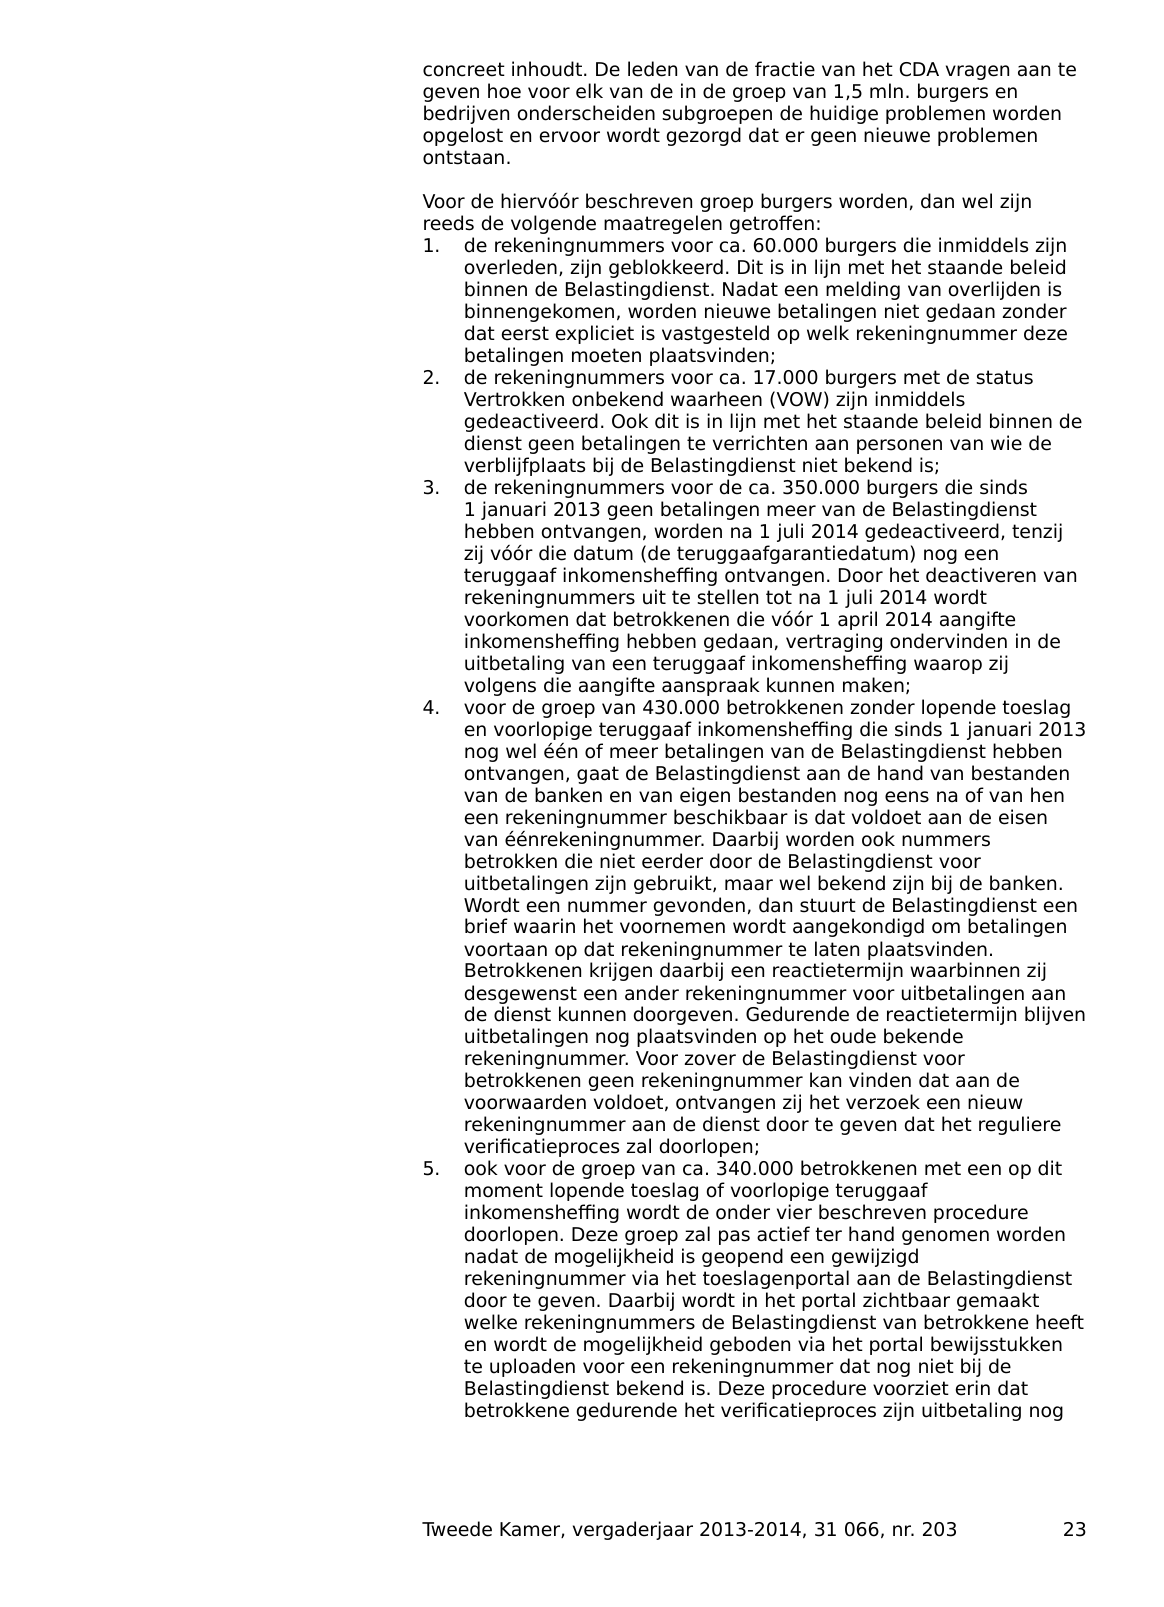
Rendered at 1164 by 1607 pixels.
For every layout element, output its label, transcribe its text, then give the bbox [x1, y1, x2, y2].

text 2. de rekeningnummers voor ca. 17.000 burgers met de status Vertrokken onbekend waarheen (VOW) zijn inmiddels gedeactiveerd. Ook dit is in lijn met het staande beleid binnen de dienst geen betalingen te verrichten aan personen van wie de verblijfplaats bij de Belastingdienst niet bekend is; [422, 367, 1087, 477]
text 5. ook voor de groep van ca. 340.000 betrokkenen met een op dit moment lopende toeslag of voorlopige teruggaaf inkomensheffing wordt de onder vier beschreven procedure doorlopen. Deze groep zal pas actief ter hand genomen worden nadat de mogelijkheid is geopend een gewijzigd rekeningnummer via het toeslagenportal aan de Belastingdienst door te geven. Daarbij wordt in het portal zichtbaar gemaakt welke rekeningnummers de Belastingdienst van betrokkene heeft en wordt de mogelijkheid geboden via het portal bewijsstukken te uploaden voor een rekeningnummer dat nog niet bij de Belastingdienst bekend is. Deze procedure voorziet erin dat betrokkene gedurende het verificatieproces zijn uitbetaling nog [422, 1158, 1087, 1422]
text 4. voor de groep van 430.000 betrokkenen zonder lopende toeslag en voorlopige teruggaaf inkomensheffing die sinds 1 januari 2013 nog wel één of meer betalingen van de Belastingdienst hebben ontvangen, gaat de Belastingdienst aan de hand van bestanden van de banken en van eigen bestanden nog eens na of van hen een rekeningnummer beschikbaar is dat voldoet aan de eisen van éénrekeningnummer. Daarbij worden ook nummers betrokken die niet eerder door de Belastingdienst voor uitbetalingen zijn gebruikt, maar wel bekend zijn bij de banken. Wordt een nummer gevonden, dan stuurt de Belastingdienst een brief waarin het voornemen wordt aangekondigd om betalingen voortaan op dat rekeningnummer te laten plaatsvinden. Betrokkenen krijgen daarbij een reactietermijn waarbinnen zij desgewenst een ander rekeningnummer voor uitbetalingen aan de dienst kunnen doorgeven. Gedurende de reactietermijn blijven uitbetalingen nog plaatsvinden op het oude bekende rekeningnummer. Voor zover de Belastingdienst voor betrokkenen geen rekeningnummer kan vinden dat aan de voorwaarden voldoet, ontvangen zij het verzoek een nieuw rekeningnummer aan de dienst door te geven dat het reguliere verificatieproces zal doorlopen; [422, 697, 1087, 1158]
text Voor de hiervóór beschreven groep burgers worden, dan wel zijn reeds de volgende maatregelen getroffen: [422, 191, 1087, 235]
text 1. de rekeningnummers voor ca. 60.000 burgers die inmiddels zijn overleden, zijn geblokkeerd. Dit is in lijn met het staande beleid binnen de Belastingdienst. Nadat een melding van overlijden is binnengekomen, worden nieuwe betalingen niet gedaan zonder dat eerst expliciet is vastgesteld op welk rekeningnummer deze betalingen moeten plaatsvinden; [422, 235, 1087, 367]
text concreet inhoudt. De leden van de fractie van het CDA vragen aan te geven hoe voor elk van de in de groep van 1,5 mln. burgers en bedrijven onderscheiden subgroepen de huidige problemen worden opgelost en ervoor wordt gezorgd dat er geen nieuwe problemen ontstaan. [422, 59, 1087, 169]
text 3. de rekeningnummers voor de ca. 350.000 burgers die sinds 1 januari 2013 geen betalingen meer van de Belastingdienst hebben ontvangen, worden na 1 juli 2014 gedeactiveerd, tenzij zij vóór die datum (de teruggaafgarantiedatum) nog een teruggaaf inkomensheffing ontvangen. Door het deactiveren van rekeningnummers uit te stellen tot na 1 juli 2014 wordt voorkomen dat betrokkenen die vóór 1 april 2014 aangifte inkomensheffing hebben gedaan, vertraging ondervinden in de uitbetaling van een teruggaaf inkomensheffing waarop zij volgens die aangifte aanspraak kunnen maken; [422, 477, 1087, 697]
